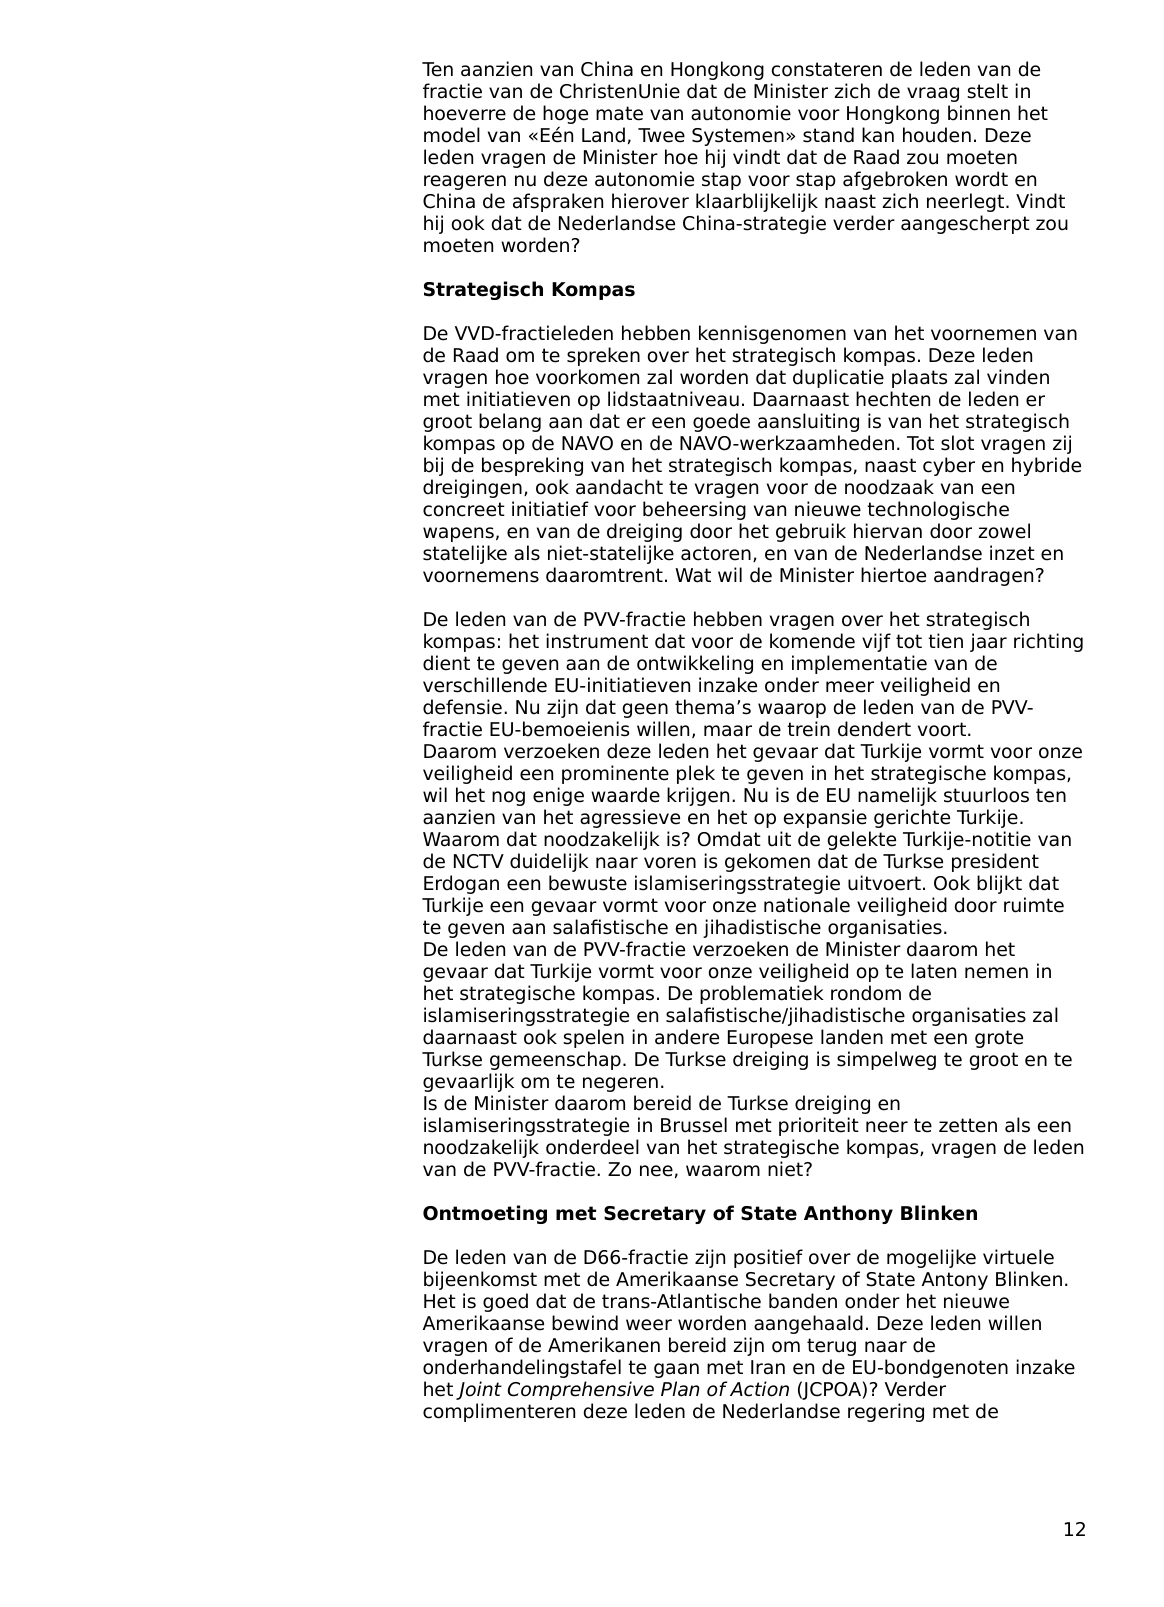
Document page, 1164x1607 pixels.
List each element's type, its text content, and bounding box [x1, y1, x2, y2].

subtitle Strategisch Kompas [422, 279, 1087, 301]
subtitle Ontmoeting met Secretary of State Anthony Blinken [422, 1203, 1087, 1225]
text De leden van de PVV-fractie verzoeken de Minister daarom het gevaar dat Turkije vormt voor onze veiligheid op te laten nemen in het strategische kompas. De problematiek rondom de islamiseringsstrategie en salafistische/jihadistische organisaties zal daarnaast ook spelen in andere Europese landen met een grote Turkse gemeenschap. De Turkse dreiging is simpelweg te groot en te gevaarlijk om te negeren. [422, 939, 1087, 1093]
text Daarom verzoeken deze leden het gevaar dat Turkije vormt voor onze veiligheid een prominente plek te geven in het strategische kompas, wil het nog enige waarde krijgen. Nu is de EU namelijk stuurloos ten aanzien van het agressieve en het op expansie gerichte Turkije. Waarom dat noodzakelijk is? Omdat uit de gelekte Turkije-notitie van de NCTV duidelijk naar voren is gekomen dat de Turkse president Erdogan een bewuste islamiseringsstrategie uitvoert. Ook blijkt dat Turkije een gevaar vormt voor onze nationale veiligheid door ruimte te geven aan salafistische en jihadistische organisaties. [422, 741, 1087, 939]
text De leden van de D66-fractie zijn positief over de mogelijke virtuele bijeenkomst met de Amerikaanse Secretary of State Antony Blinken. Het is goed dat de trans-Atlantische banden onder het nieuwe Amerikaanse bewind weer worden aangehaald. Deze leden willen vragen of de Amerikanen bereid zijn om terug naar de onderhandelingstafel te gaan met Iran en de EU-bondgenoten inzake het Joint Comprehensive Plan of Action (JCPOA)? Verder complimenteren deze leden de Nederlandse regering met de [422, 1247, 1087, 1423]
text Is de Minister daarom bereid de Turkse dreiging en islamiseringsstrategie in Brussel met prioriteit neer te zetten als een noodzakelijk onderdeel van het strategische kompas, vragen de leden van de PVV-fractie. Zo nee, waarom niet? [422, 1093, 1087, 1181]
text De leden van de PVV-fractie hebben vragen over het strategisch kompas: het instrument dat voor de komende vijf tot tien jaar richting dient te geven aan de ontwikkeling en implementatie van de verschillende EU-initiatieven inzake onder meer veiligheid en defensie. Nu zijn dat geen thema’s waarop de leden van de PVV-fractie EU-bemoeienis willen, maar de trein dendert voort. [422, 609, 1087, 741]
text Ten aanzien van China en Hongkong constateren de leden van de fractie van de ChristenUnie dat de Minister zich de vraag stelt in hoeverre de hoge mate van autonomie voor Hongkong binnen het model van «Eén Land, Twee Systemen» stand kan houden. Deze leden vragen de Minister hoe hij vindt dat de Raad zou moeten reageren nu deze autonomie stap voor stap afgebroken wordt en China de afspraken hierover klaarblijkelijk naast zich neerlegt. Vindt hij ook dat de Nederlandse China-strategie verder aangescherpt zou moeten worden? [422, 59, 1087, 257]
text De VVD-fractieleden hebben kennisgenomen van het voornemen van de Raad om te spreken over het strategisch kompas. Deze leden vragen hoe voorkomen zal worden dat duplicatie plaats zal vinden met initiatieven op lidstaatniveau. Daarnaast hechten de leden er groot belang aan dat er een goede aansluiting is van het strategisch kompas op de NAVO en de NAVO-werkzaamheden. Tot slot vragen zij bij de bespreking van het strategisch kompas, naast cyber en hybride dreigingen, ook aandacht te vragen voor de noodzaak van een concreet initiatief voor beheersing van nieuwe technologische wapens, en van de dreiging door het gebruik hiervan door zowel statelijke als niet-statelijke actoren, en van de Nederlandse inzet en voornemens daaromtrent. Wat wil de Minister hiertoe aandragen? [422, 323, 1087, 587]
